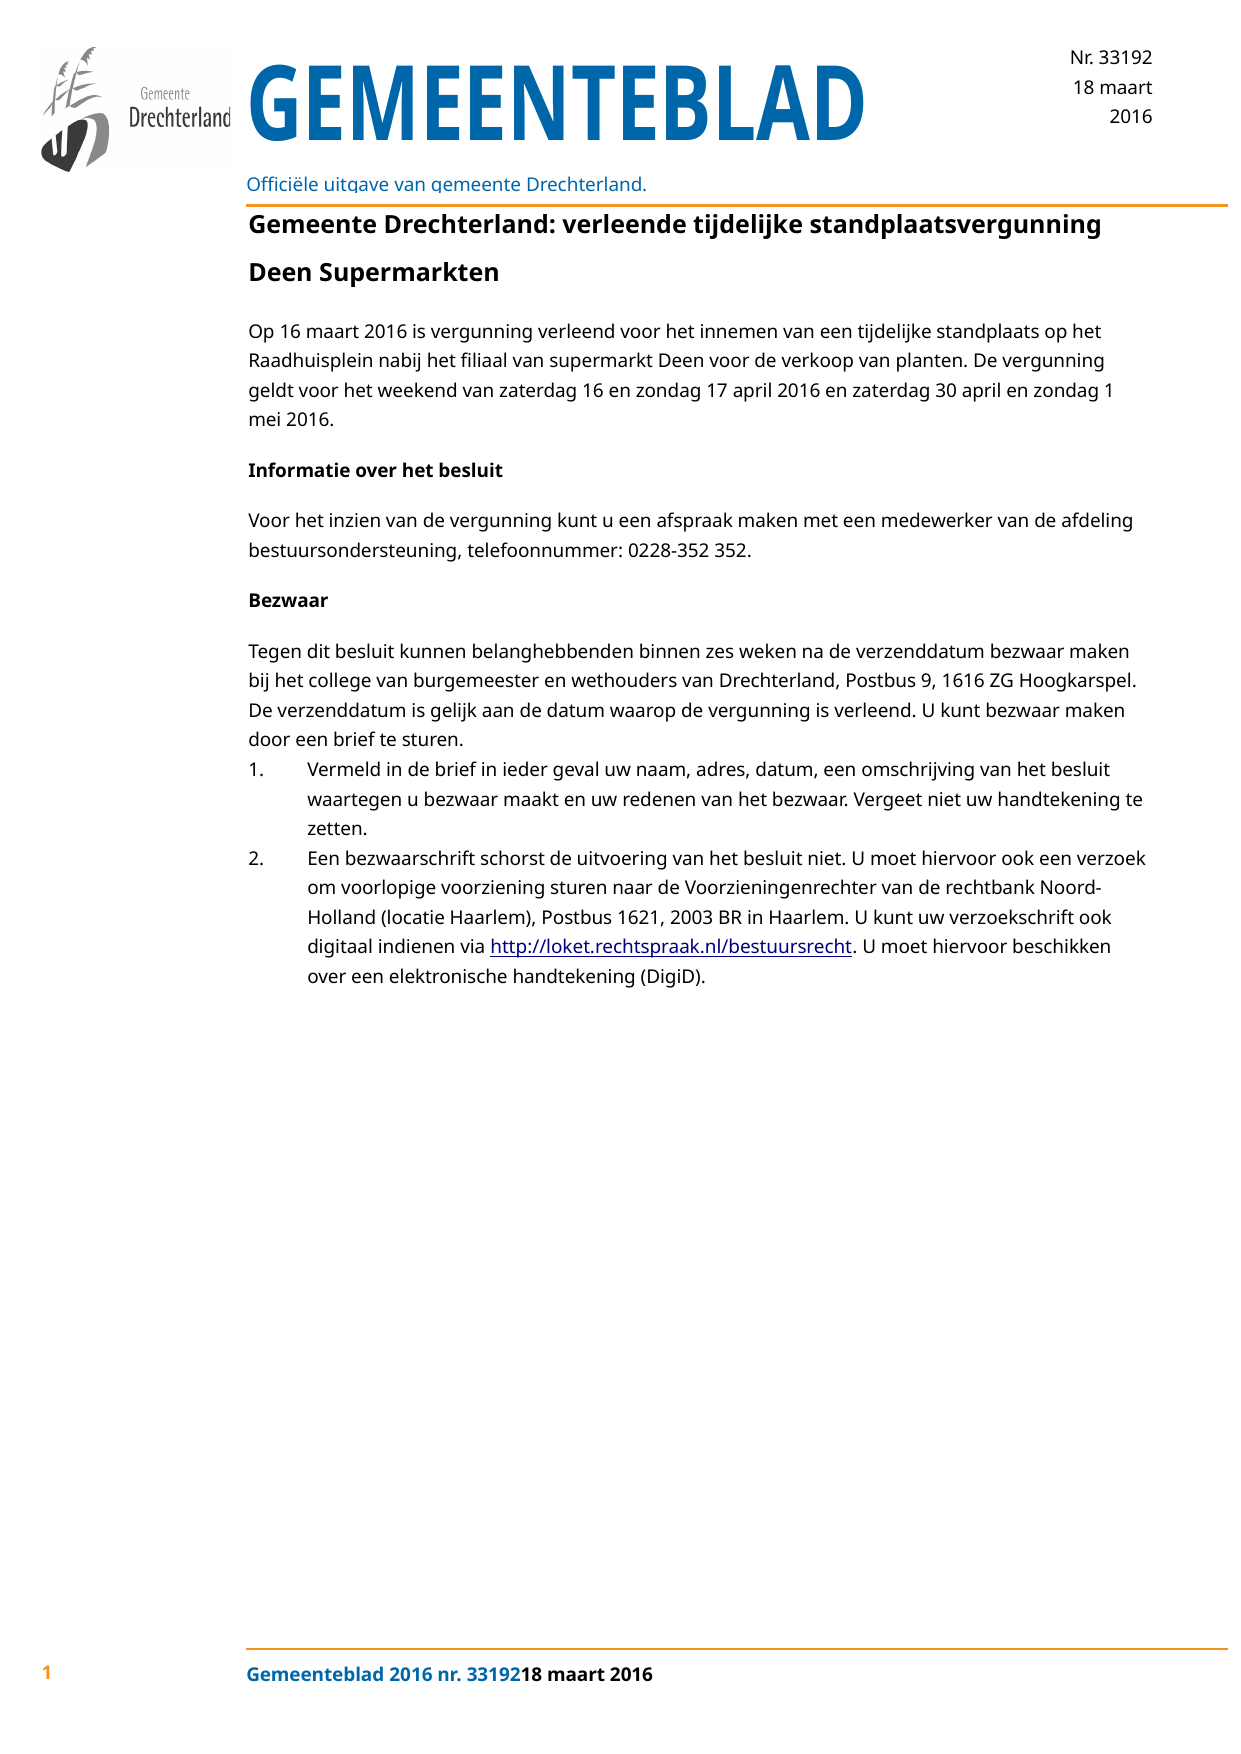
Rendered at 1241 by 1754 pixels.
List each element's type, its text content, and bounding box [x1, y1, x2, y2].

picture [41, 47, 231, 172]
list Een bezwaarschrift schorst de uitvoering van het besluit niet. U moet hiervoor ook een verzoek om voorlopige voorziening sturen naar de Voorzieningenrechter van de rechtbank Noord-Holland (locatie Haarlem), Postbus 1621, 2003 BR in Haarlem. U kunt uw verzoekschrift ook digitaal indienen via http://loket.rechtspraak.nl/bestuursrecht. U moet hiervoor beschikken over een elektronische handtekening (DigiD). [248, 845, 1152, 989]
text Informatie over het besluit [248, 457, 1152, 483]
text Tegen dit besluit kunnen belanghebbenden binnen zes weken na de verzenddatum bezwaar maken bij het college van burgemeester en wethouders van Drechterland, Postbus 9, 1616 ZG Hoogkarspel. De verzenddatum is gelijk aan de datum waarop de vergunning is verleend. U kunt bezwaar maken door een brief te sturen. [248, 638, 1152, 752]
text Op 16 maart 2016 is vergunning verleend voor het innemen van een tijdelijke standplaats op het Raadhuisplein nabij het filiaal van supermarkt Deen voor de verkoop van planten. De vergunning geldt voor het weekend van zaterdag 16 en zondag 17 april 2016 en zaterdag 30 april en zondag 1 mei 2016. [248, 318, 1152, 432]
list Vermeld in de brief in ieder geval uw naam, adres, datum, een omschrijving van het besluit waartegen u bezwaar maakt en uw redenen van het bezwaar. Vergeet niet uw handtekening te zetten. [248, 756, 1152, 841]
text Bezwaar [248, 587, 1152, 613]
text Voor het inzien van de vergunning kunt u een afspraak maken met een medewerker van de afdeling bestuursondersteuning, telefoonnummer: 0228-352 352. [248, 507, 1152, 563]
text Gemeente Drechterland: verleende tijdelijke standplaatsvergunning Deen Supermarkten [248, 207, 1152, 288]
